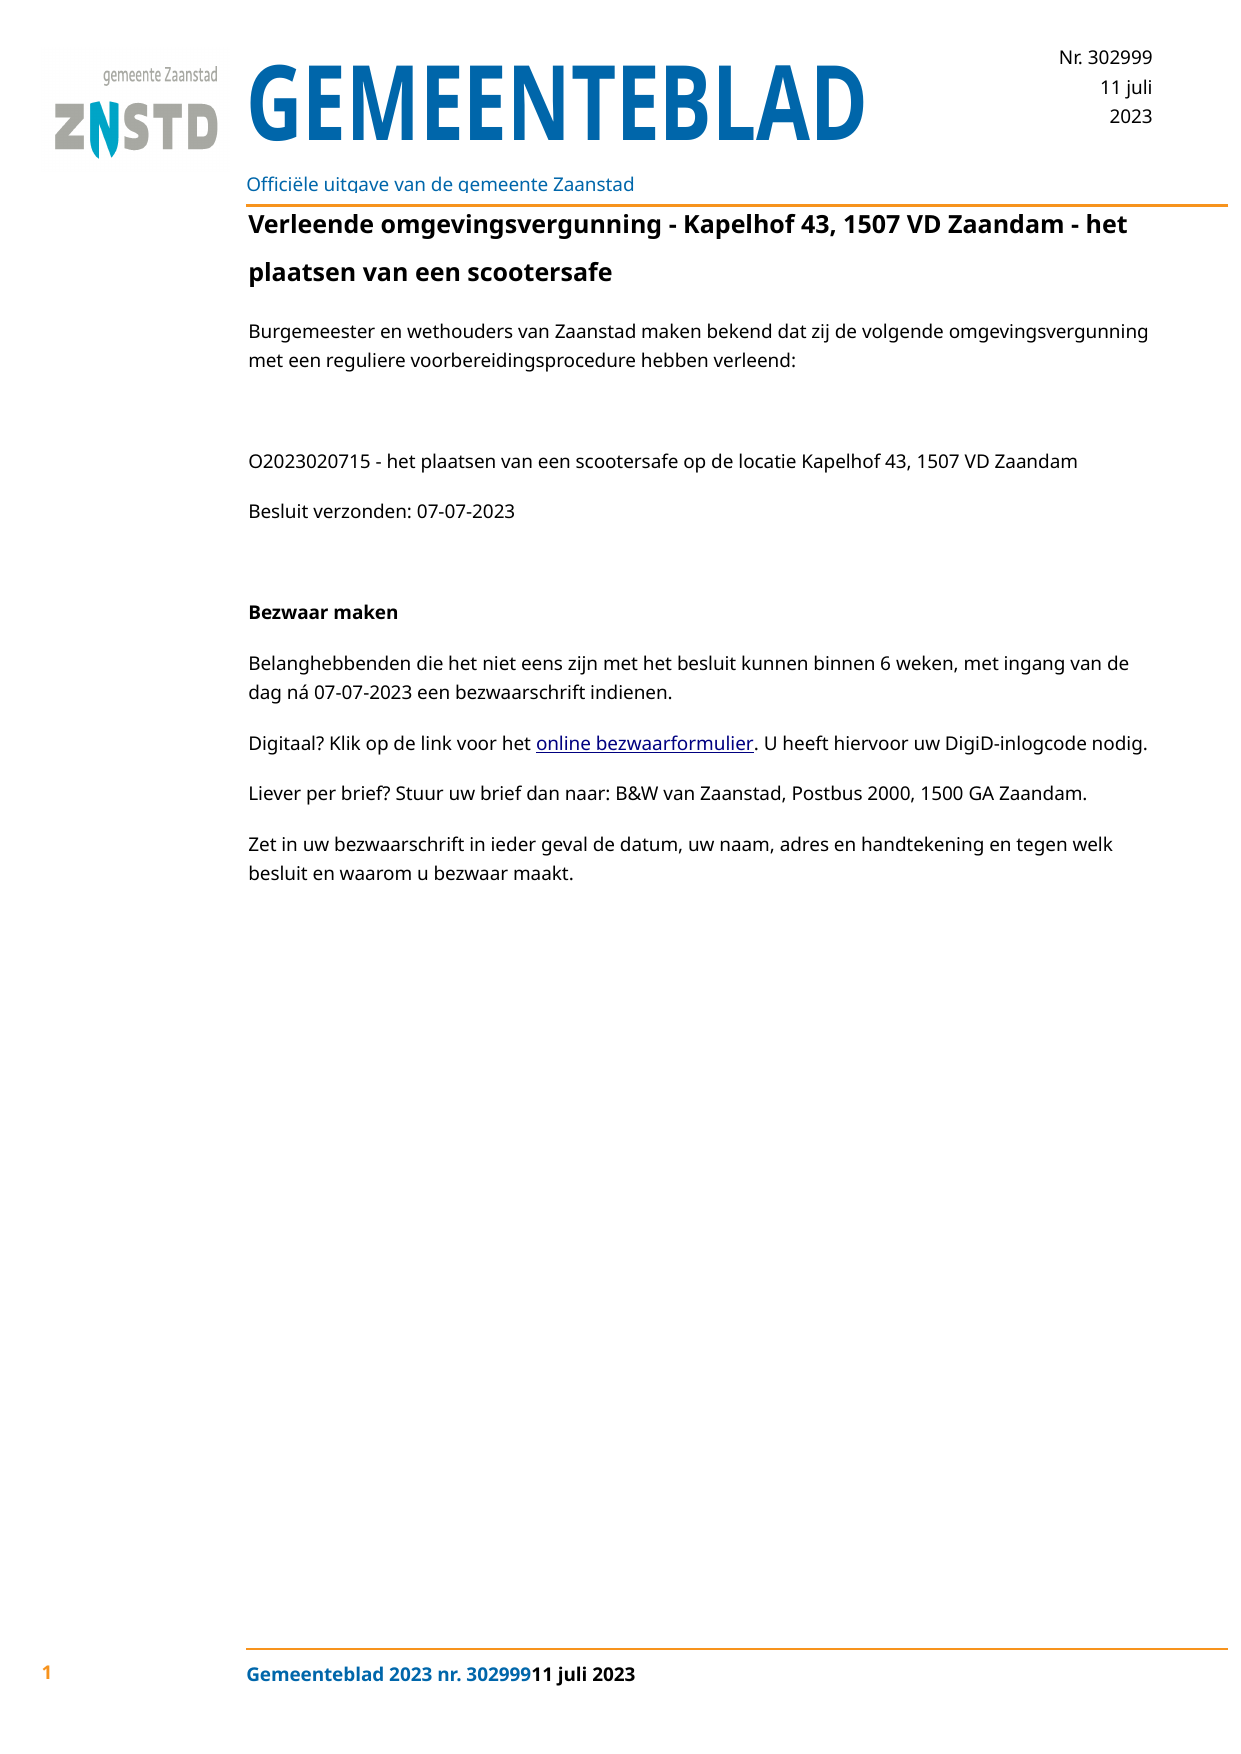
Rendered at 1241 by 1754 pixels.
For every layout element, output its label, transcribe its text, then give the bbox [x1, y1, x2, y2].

text Liever per brief? Stuur uw brief dan naar: B&W van Zaanstad, Postbus 2000, 1500 GA Zaandam. [248, 780, 1152, 806]
picture [41, 47, 231, 172]
text Belanghebbenden die het niet eens zijn met het besluit kunnen binnen 6 weken, met ingang van de dag ná 07-07-2023 een bezwaarschrift indienen. [248, 650, 1152, 705]
text Zet in uw bezwaarschrift in ieder geval de datum, uw naam, adres en handtekening en tegen welk besluit en waarom u bezwaar maakt. [248, 831, 1152, 886]
text Verleende omgevingsvergunning - Kapelhof 43, 1507 VD Zaandam - het plaatsen van een scootersafe [248, 207, 1152, 288]
text O2023020715 - het plaatsen van een scootersafe op de locatie Kapelhof 43, 1507 VD Zaandam [248, 448, 1152, 474]
text Burgemeester en wethouders van Zaanstad maken bekend dat zij de volgende omgevingsvergunning met een reguliere voorbereidingsprocedure hebben verleend: [248, 318, 1152, 373]
text Digitaal? Klik op de link voor het online bezwaarformulier. U heeft hiervoor uw DigiD-inlogcode nodig. [248, 730, 1152, 756]
text Besluit verzonden: 07-07-2023 [248, 499, 1152, 524]
text Bezwaar maken [248, 599, 1152, 625]
